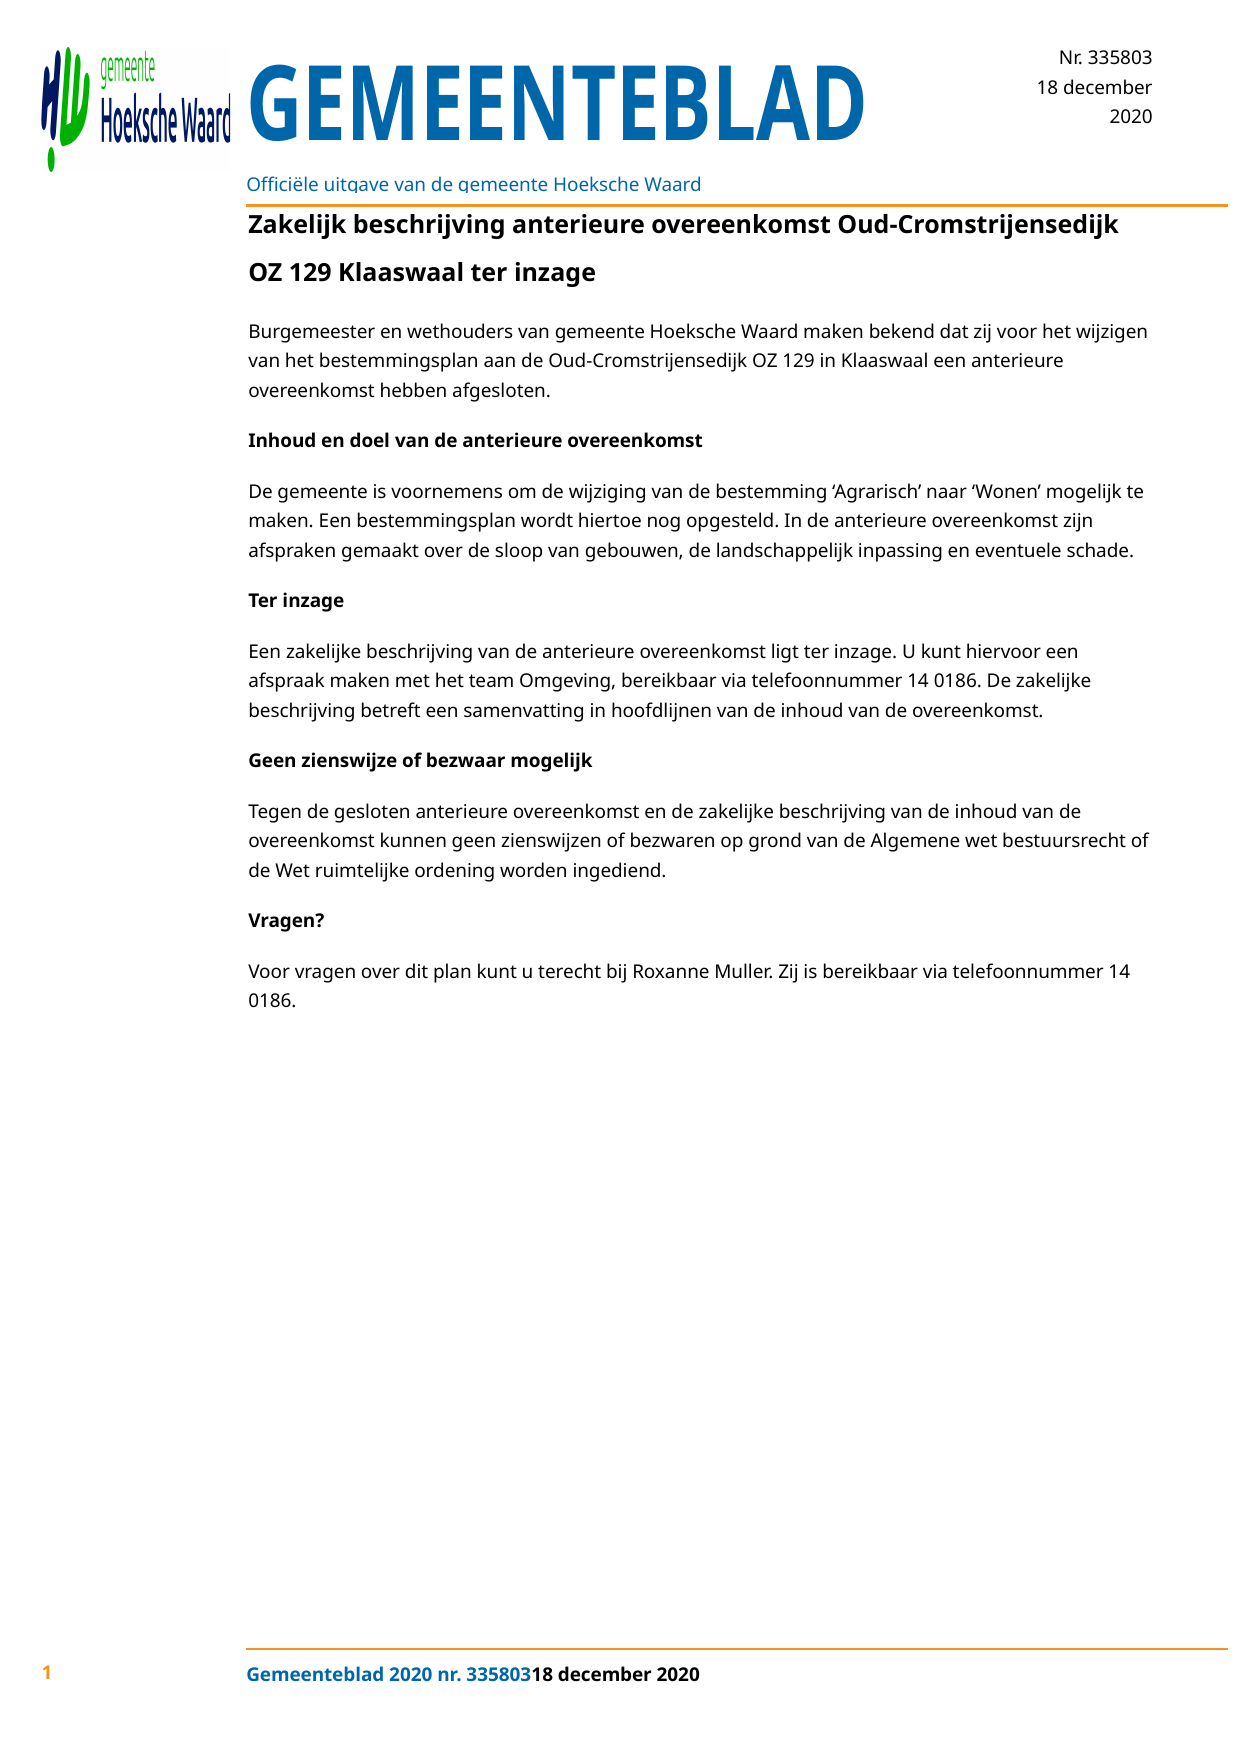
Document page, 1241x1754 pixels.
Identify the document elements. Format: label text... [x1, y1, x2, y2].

text Tegen de gesloten anterieure overeenkomst en de zakelijke beschrijving van de inhoud van de overeenkomst kunnen geen zienswijzen of bezwaren op grond van de Algemene wet bestuursrecht of de Wet ruimtelijke ordening worden ingediend. [248, 798, 1152, 883]
picture [41, 47, 231, 172]
text Ter inzage [248, 587, 1152, 613]
text Een zakelijke beschrijving van de anterieure overeenkomst ligt ter inzage. U kunt hiervoor een afspraak maken met het team Omgeving, bereikbaar via telefoonnummer 14 0186. De zakelijke beschrijving betreft een samenvatting in hoofdlijnen van de inhoud van de overeenkomst. [248, 638, 1152, 723]
text Burgemeester en wethouders van gemeente Hoeksche Waard maken bekend dat zij voor het wijzigen van het bestemmingsplan aan de Oud-Cromstrijensedijk OZ 129 in Klaaswaal een anterieure overeenkomst hebben afgesloten. [248, 318, 1152, 403]
text Zakelijk beschrijving anterieure overeenkomst Oud-Cromstrijensedijk OZ 129 Klaaswaal ter inzage [248, 207, 1152, 288]
text De gemeente is voornemens om de wijziging van de bestemming ‘Agrarisch’ naar ‘Wonen’ mogelijk te maken. Een bestemmingsplan wordt hiertoe nog opgesteld. In de anterieure overeenkomst zijn afspraken gemaakt over de sloop van gebouwen, de landschappelijk inpassing en eventuele schade. [248, 478, 1152, 563]
text Inhoud en doel van de anterieure overeenkomst [248, 427, 1152, 453]
text Vragen? [248, 907, 1152, 933]
text Voor vragen over dit plan kunt u terecht bij Roxanne Muller. Zij is bereikbaar via telefoonnummer 14 0186. [248, 958, 1152, 1013]
text Geen zienswijze of bezwaar mogelijk [248, 747, 1152, 773]
